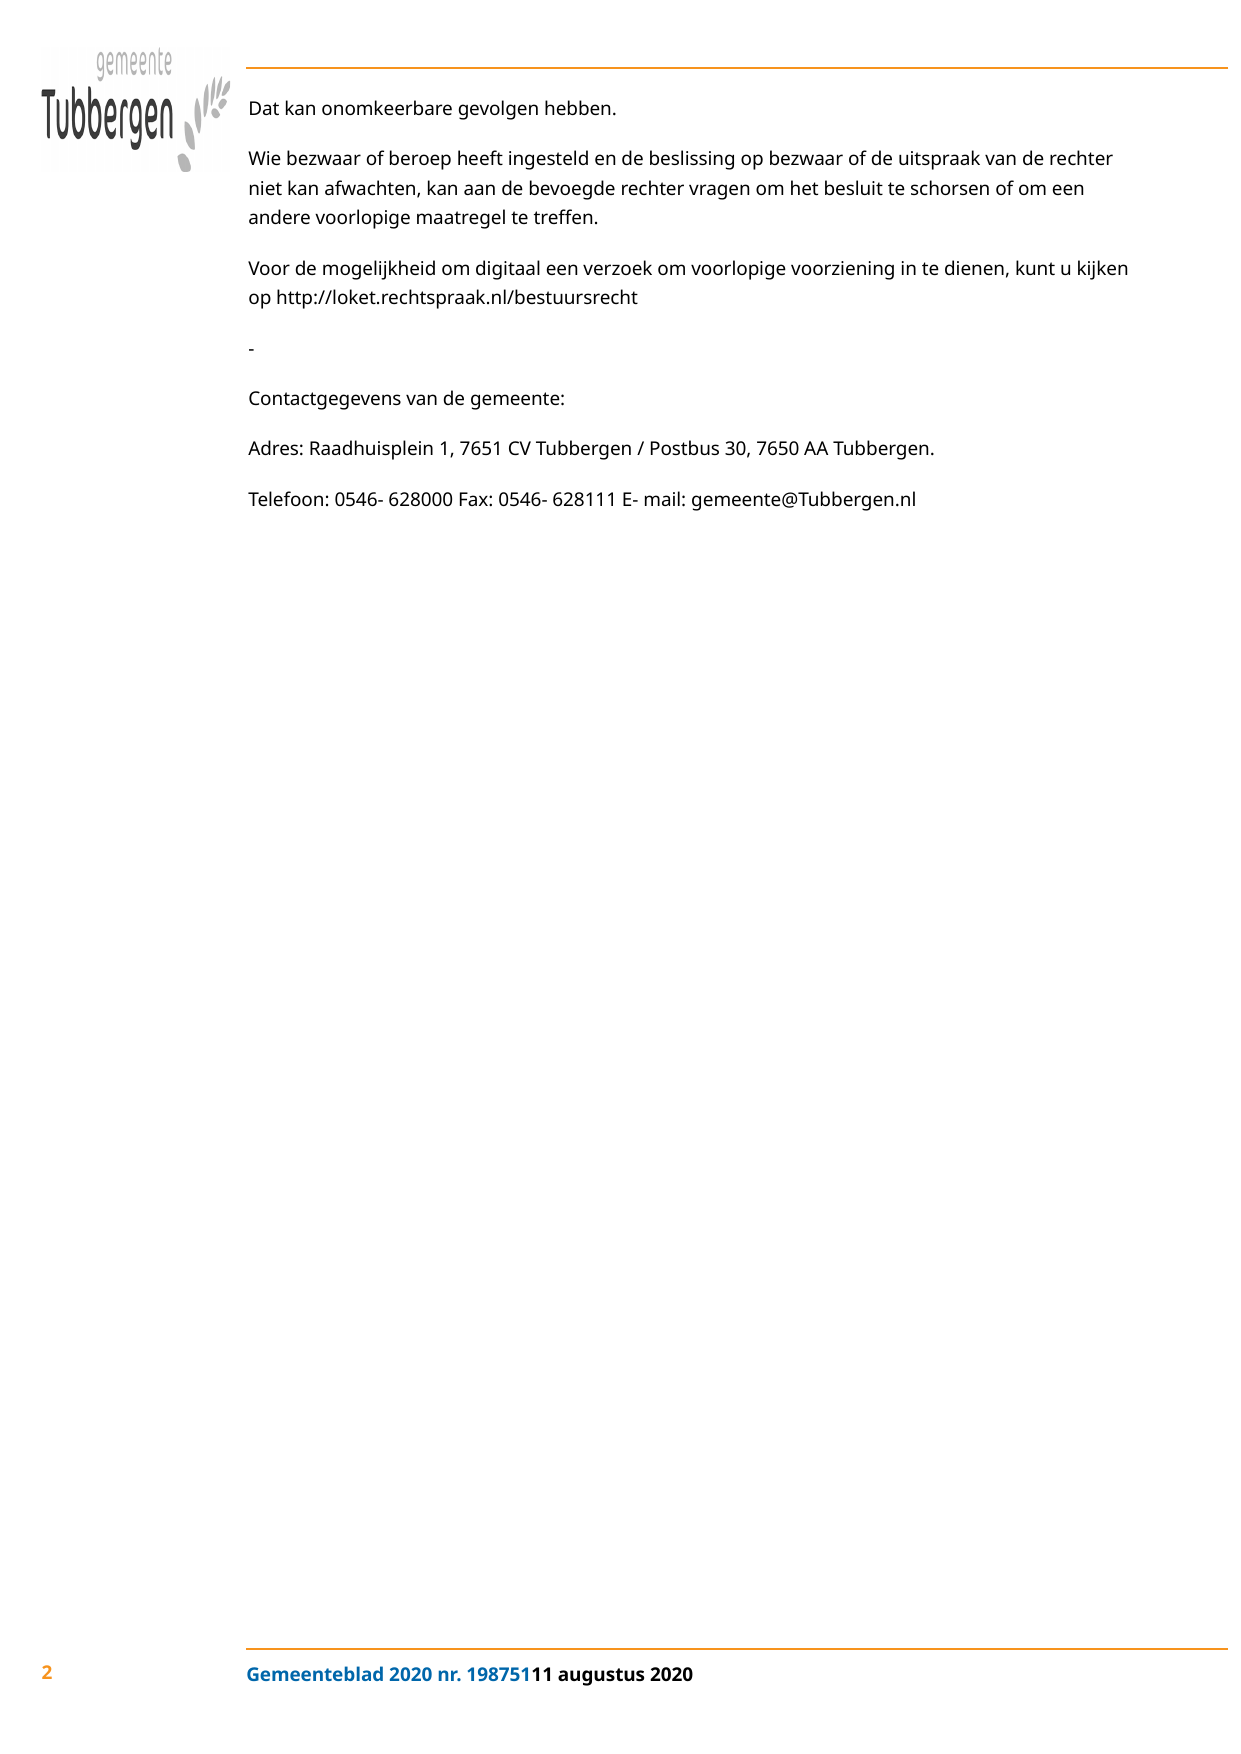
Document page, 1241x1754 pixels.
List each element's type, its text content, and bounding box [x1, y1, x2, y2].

text Contactgegevens van de gemeente: [248, 385, 1152, 411]
text Adres: Raadhuisplein 1, 7651 CV Tubbergen / Postbus 30, 7650 AA Tubbergen. [248, 436, 1152, 461]
text Wie bezwaar of beroep heeft ingesteld en de beslissing op bezwaar of de uitspraak van de rechter niet kan afwachten, kan aan de bevoegde rechter vragen om het besluit te schorsen of om een andere voorlopige maatregel te treffen. [248, 145, 1152, 230]
text Telefoon: 0546- 628000 Fax: 0546- 628111 E- mail: gemeente@Tubbergen.nl [248, 486, 1152, 512]
text Dat kan onomkeerbare gevolgen hebben. [248, 95, 1152, 121]
picture [41, 47, 231, 172]
text - [248, 335, 1152, 361]
text Voor de mogelijkheid om digitaal een verzoek om voorlopige voorziening in te dienen, kunt u kijken op http://loket.rechtspraak.nl/bestuursrecht [248, 255, 1152, 310]
